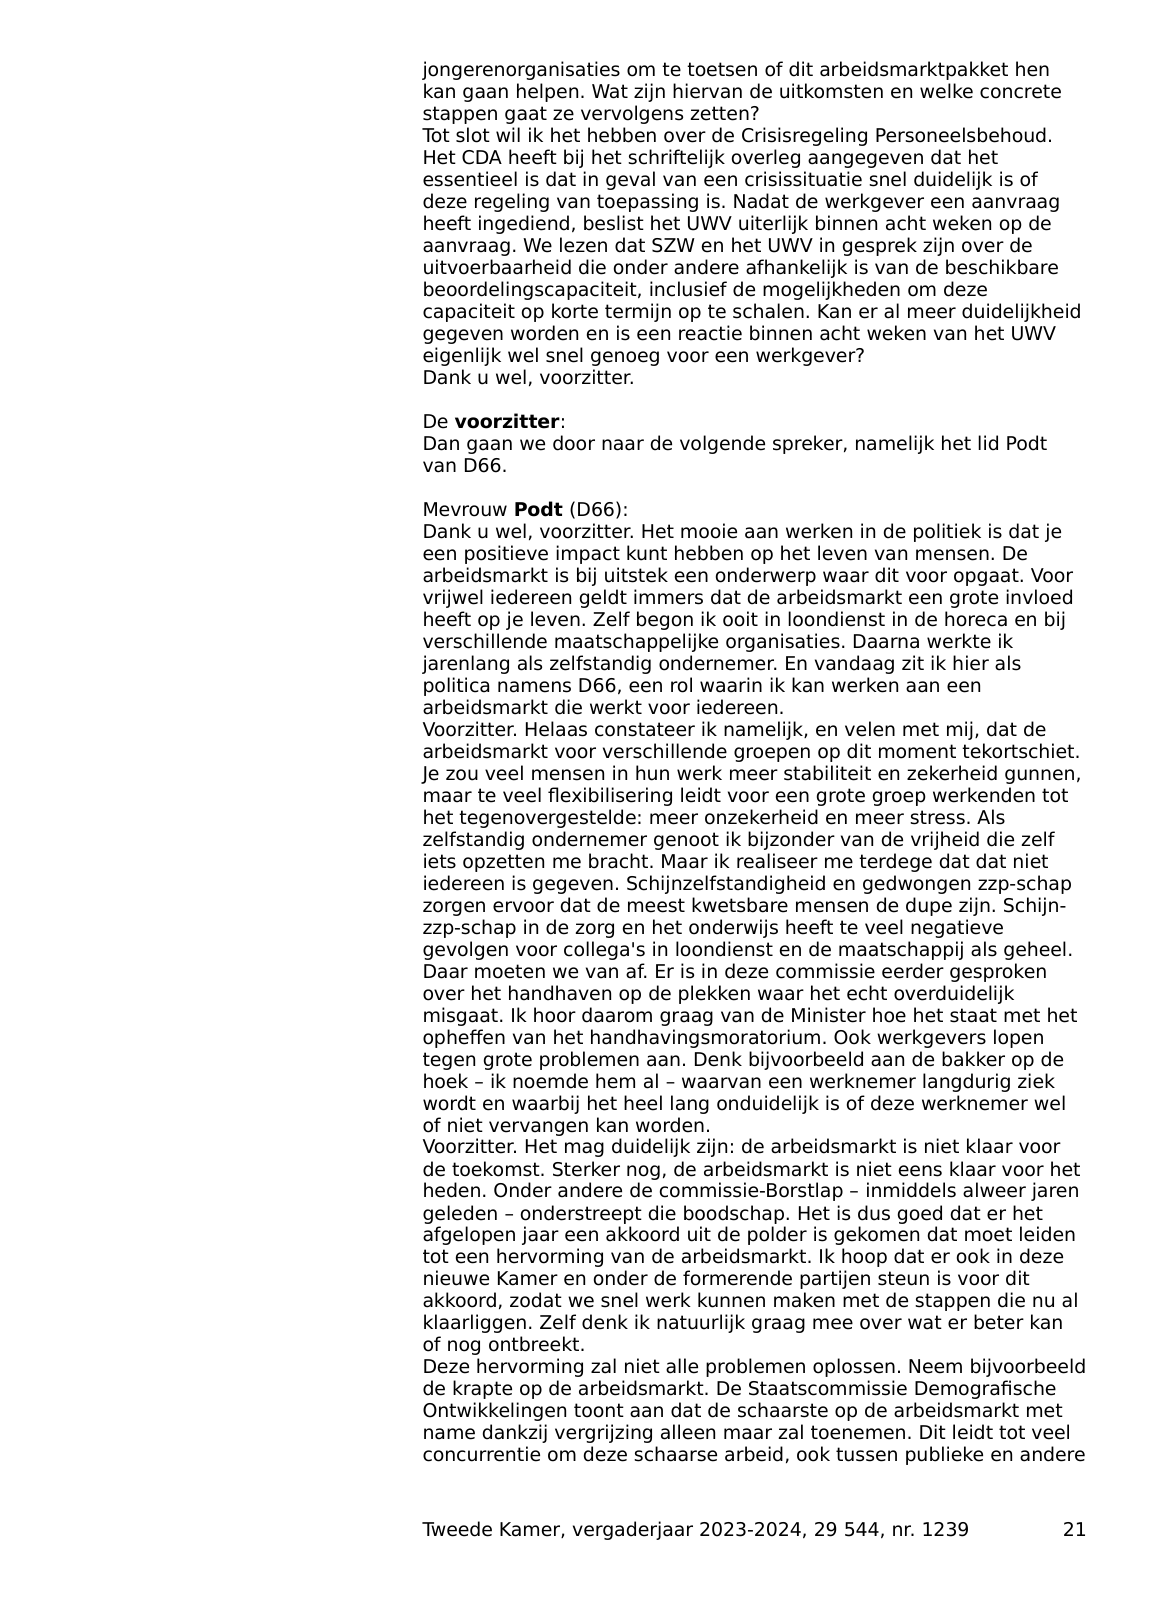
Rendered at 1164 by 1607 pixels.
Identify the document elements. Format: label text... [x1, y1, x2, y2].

text Mevrouw Podt (D66): [422, 499, 1087, 521]
text Voorzitter. Helaas constateer ik namelijk, en velen met mij, dat de arbeidsmarkt voor verschillende groepen op dit moment tekortschiet. Je zou veel mensen in hun werk meer stabiliteit en zekerheid gunnen, maar te veel flexibilisering leidt voor een grote groep werkenden tot het tegenovergestelde: meer onzekerheid en meer stress. Als zelfstandig ondernemer genoot ik bijzonder van de vrijheid die zelf iets opzetten me bracht. Maar ik realiseer me terdege dat dat niet iedereen is gegeven. Schijnzelfstandigheid en gedwongen zzp-schap zorgen ervoor dat de meest kwetsbare mensen de dupe zijn. Schijn-zzp-schap in de zorg en het onderwijs heeft te veel negatieve gevolgen voor collega's in loondienst en de maatschappij als geheel. Daar moeten we van af. Er is in deze commissie eerder gesproken over het handhaven op de plekken waar het echt overduidelijk misgaat. Ik hoor daarom graag van de Minister hoe het staat met het opheffen van het handhavingsmoratorium. Ook werkgevers lopen tegen grote problemen aan. Denk bijvoorbeeld aan de bakker op de hoek – ik noemde hem al – waarvan een werknemer langdurig ziek wordt en waarbij het heel lang onduidelijk is of deze werknemer wel of niet vervangen kan worden. [422, 719, 1087, 1136]
text Dank u wel, voorzitter. [422, 367, 1087, 389]
text Tot slot wil ik het hebben over de Crisisregeling Personeelsbehoud. Het CDA heeft bij het schriftelijk overleg aangegeven dat het essentieel is dat in geval van een crisissituatie snel duidelijk is of deze regeling van toepassing is. Nadat de werkgever een aanvraag heeft ingediend, beslist het UWV uiterlijk binnen acht weken op de aanvraag. We lezen dat SZW en het UWV in gesprek zijn over de uitvoerbaarheid die onder andere afhankelijk is van de beschikbare beoordelingscapaciteit, inclusief de mogelijkheden om deze capaciteit op korte termijn op te schalen. Kan er al meer duidelijkheid gegeven worden en is een reactie binnen acht weken van het UWV eigenlijk wel snel genoeg voor een werkgever? [422, 125, 1087, 367]
text jongerenorganisaties om te toetsen of dit arbeidsmarktpakket hen kan gaan helpen. Wat zijn hiervan de uitkomsten en welke concrete stappen gaat ze vervolgens zetten? [422, 59, 1087, 125]
text Deze hervorming zal niet alle problemen oplossen. Neem bijvoorbeeld de krapte op de arbeidsmarkt. De Staatscommissie Demografische Ontwikkelingen toont aan dat de schaarste op de arbeidsmarkt met name dankzij vergrijzing alleen maar zal toenemen. Dit leidt tot veel concurrentie om deze schaarse arbeid, ook tussen publieke en andere [422, 1356, 1087, 1466]
text Dan gaan we door naar de volgende spreker, namelijk het lid Podt van D66. [422, 433, 1087, 477]
text De voorzitter: [422, 411, 1087, 433]
text Voorzitter. Het mag duidelijk zijn: de arbeidsmarkt is niet klaar voor de toekomst. Sterker nog, de arbeidsmarkt is niet eens klaar voor het heden. Onder andere de commissie-Borstlap – inmiddels alweer jaren geleden – onderstreept die boodschap. Het is dus goed dat er het afgelopen jaar een akkoord uit de polder is gekomen dat moet leiden tot een hervorming van de arbeidsmarkt. Ik hoop dat er ook in deze nieuwe Kamer en onder de formerende partijen steun is voor dit akkoord, zodat we snel werk kunnen maken met de stappen die nu al klaarliggen. Zelf denk ik natuurlijk graag mee over wat er beter kan of nog ontbreekt. [422, 1136, 1087, 1356]
text Dank u wel, voorzitter. Het mooie aan werken in de politiek is dat je een positieve impact kunt hebben op het leven van mensen. De arbeidsmarkt is bij uitstek een onderwerp waar dit voor opgaat. Voor vrijwel iedereen geldt immers dat de arbeidsmarkt een grote invloed heeft op je leven. Zelf begon ik ooit in loondienst in de horeca en bij verschillende maatschappelijke organisaties. Daarna werkte ik jarenlang als zelfstandig ondernemer. En vandaag zit ik hier als politica namens D66, een rol waarin ik kan werken aan een arbeidsmarkt die werkt voor iedereen. [422, 521, 1087, 719]
